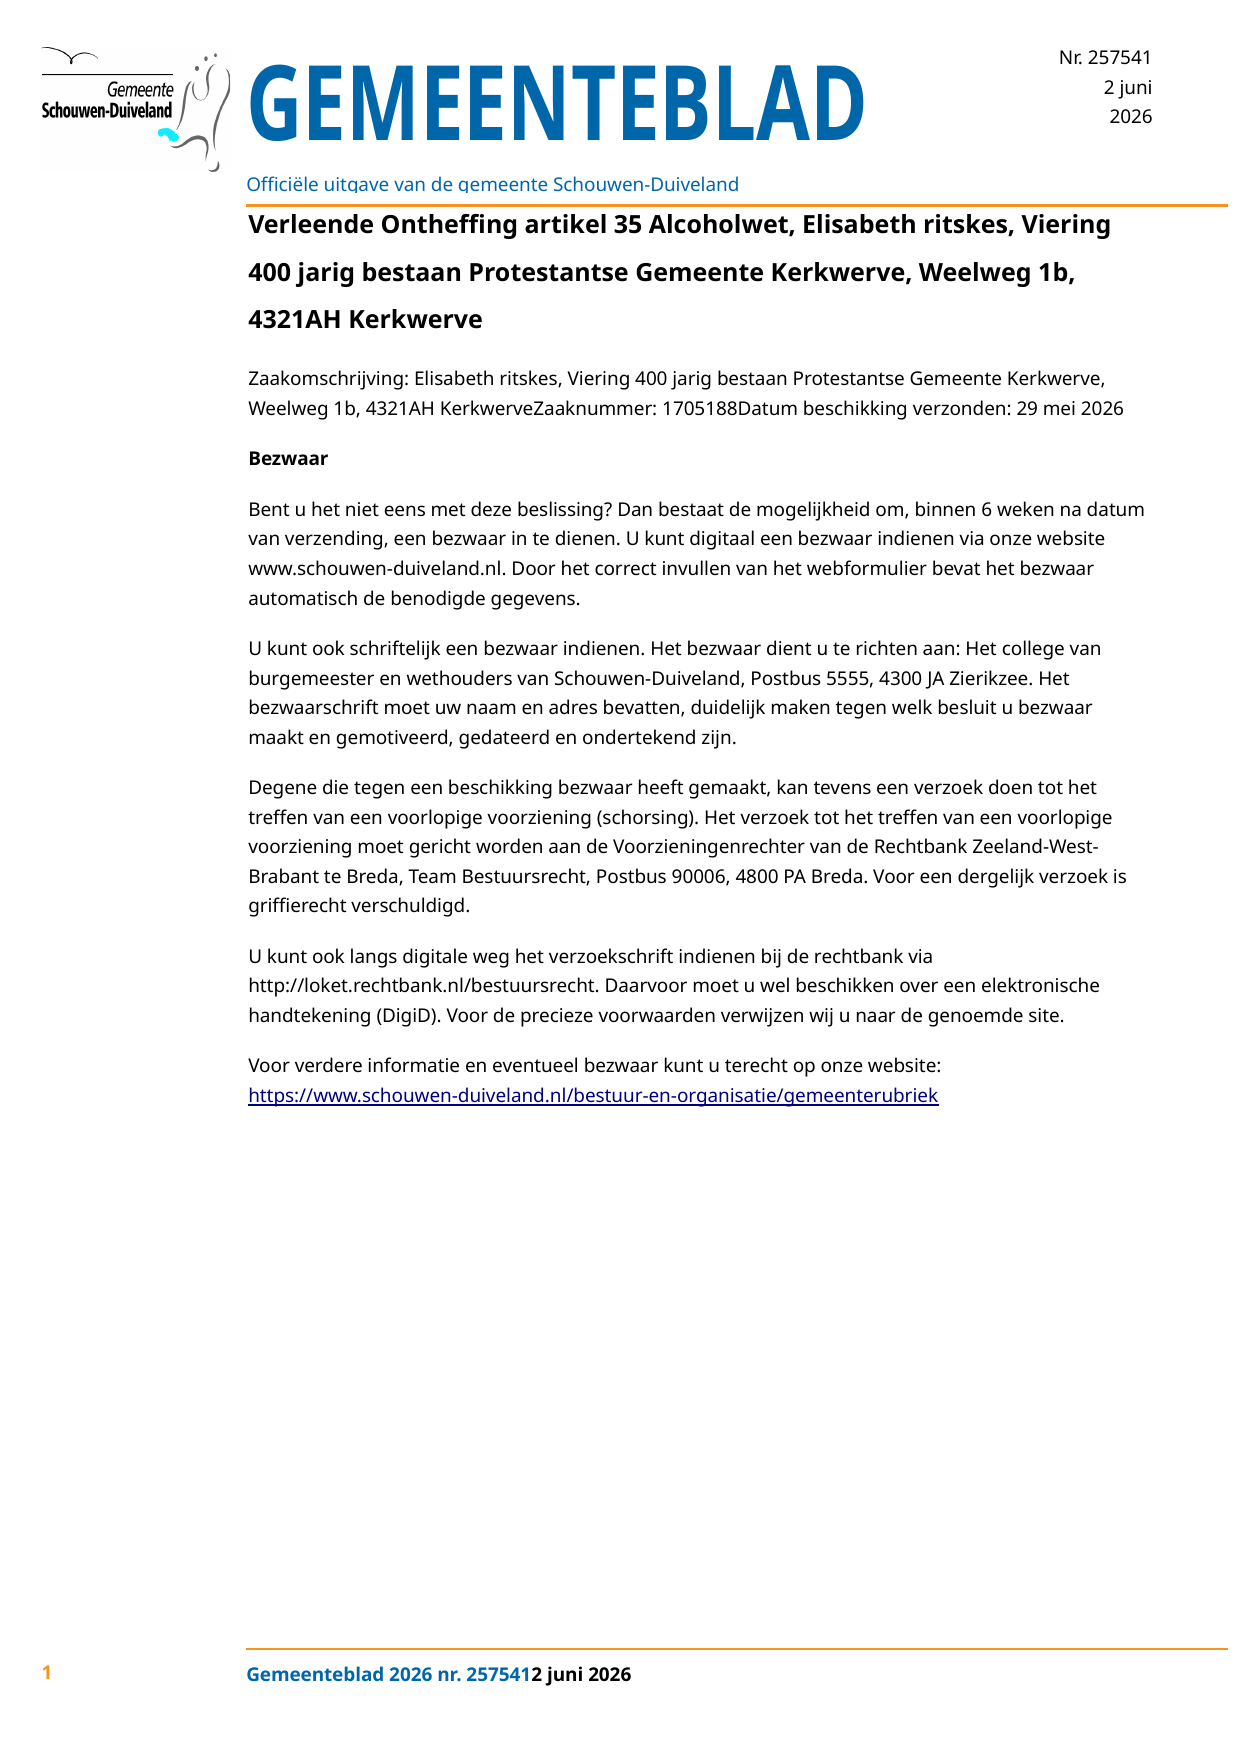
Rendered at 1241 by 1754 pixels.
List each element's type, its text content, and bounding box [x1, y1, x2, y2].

text Bezwaar [248, 446, 1152, 471]
text Zaakomschrijving: Elisabeth ritskes, Viering 400 jarig bestaan Protestantse Gemeente Kerkwerve, Weelweg 1b, 4321AH KerkwerveZaaknummer: 1705188Datum beschikking verzonden: 29 mei 2026 [248, 366, 1152, 421]
text Degene die tegen een beschikking bezwaar heeft gemaakt, kan tevens een verzoek doen tot het treffen van een voorlopige voorziening (schorsing). Het verzoek tot het treffen van een voorlopige voorziening moet gericht worden aan de Voorzieningenrechter van de Rechtbank Zeeland-West-Brabant te Breda, Team Bestuursrecht, Postbus 90006, 4800 PA Breda. Voor een dergelijk verzoek is griffierecht verschuldigd. [248, 774, 1152, 918]
text Verleende Ontheffing artikel 35 Alcoholwet, Elisabeth ritskes, Viering 400 jarig bestaan Protestantse Gemeente Kerkwerve, Weelweg 1b, 4321AH Kerkwerve [248, 207, 1152, 336]
text U kunt ook schriftelijk een bezwaar indienen. Het bezwaar dient u te richten aan: Het college van burgemeester en wethouders van Schouwen-Duiveland, Postbus 5555, 4300 JA Zierikzee. Het bezwaarschrift moet uw naam en adres bevatten, duidelijk maken tegen welk besluit u bezwaar maakt en gemotiveerd, gedateerd en ondertekend zijn. [248, 635, 1152, 749]
picture [41, 47, 231, 172]
text U kunt ook langs digitale weg het verzoekschrift indienen bij de rechtbank via http://loket.rechtbank.nl/bestuursrecht. Daarvoor moet u wel beschikken over een elektronische handtekening (DigiD). Voor de precieze voorwaarden verwijzen wij u naar de genoemde site. [248, 943, 1152, 1028]
text Voor verdere informatie en eventueel bezwaar kunt u terecht op onze website: https://www.schouwen-duiveland.nl/bestuur-en-organisatie/gemeenterubriek [248, 1053, 1152, 1108]
text Bent u het niet eens met deze beslissing? Dan bestaat de mogelijkheid om, binnen 6 weken na datum van verzending, een bezwaar in te dienen. U kunt digitaal een bezwaar indienen via onze website www.schouwen-duiveland.nl. Door het correct invullen van het webformulier bevat het bezwaar automatisch de benodigde gegevens. [248, 496, 1152, 610]
